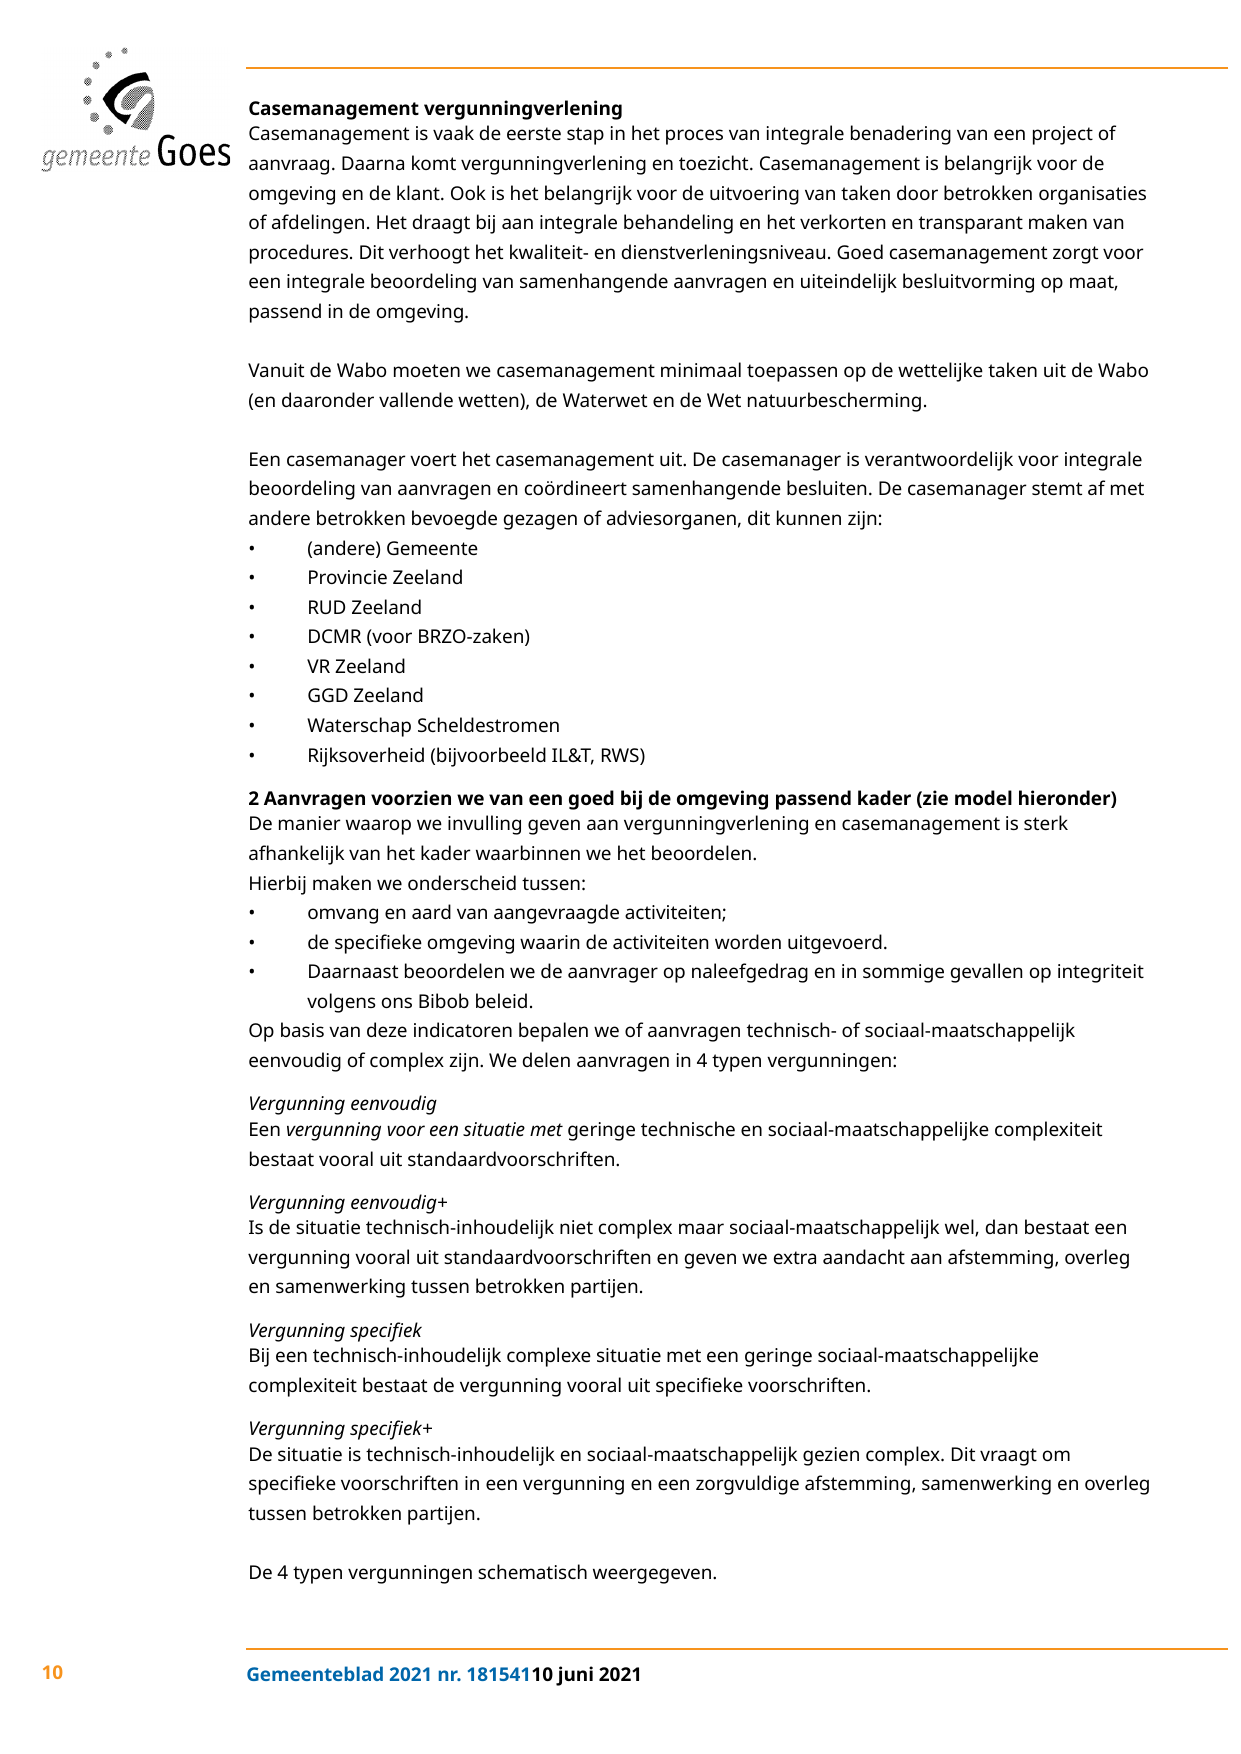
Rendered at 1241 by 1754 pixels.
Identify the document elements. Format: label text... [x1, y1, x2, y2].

text De situatie is technisch-inhoudelijk en sociaal-maatschappelijk gezien complex. Dit vraagt om specifieke voorschriften in een vergunning en een zorgvuldige afstemming, samenwerking en overleg tussen betrokken partijen. [248, 1441, 1152, 1526]
text Een casemanager voert het casemanagement uit. De casemanager is verantwoordelijk voor integrale beoordeling van aanvragen en coördineert samenhangende besluiten. De casemanager stemt af met andere betrokken bevoegde gezagen of adviesorganen, dit kunnen zijn: [248, 446, 1152, 531]
text Is de situatie technisch-inhoudelijk niet complex maar sociaal-maatschappelijk wel, dan bestaat een vergunning vooral uit standaardvoorschriften en geven we extra aandacht aan afstemming, overleg en samenwerking tussen betrokken partijen. [248, 1214, 1152, 1299]
text Vergunning eenvoudig+ [248, 1189, 1152, 1214]
list (andere) Gemeente [248, 535, 1152, 560]
list Rijksoverheid (bijvoorbeeld IL&T, RWS) [248, 742, 1152, 767]
list GGD Zeeland [248, 683, 1152, 708]
list VR Zeeland [248, 653, 1152, 679]
text Vergunning eenvoudig [248, 1090, 1152, 1116]
text Op basis van deze indicatoren bepalen we of aanvragen technisch- of sociaal-maatschappelijk eenvoudig of complex zijn. We delen aanvragen in 4 typen vergunningen: [248, 1018, 1152, 1073]
text Hierbij maken we onderscheid tussen: [248, 870, 1152, 896]
text De manier waarop we invulling geven aan vergunningverlening en casemanagement is sterk afhankelijk van het kader waarbinnen we het beoordelen. [248, 811, 1152, 866]
text 2 Aanvragen voorzien we van een goed bij de omgeving passend kader (zie model hieronder) [248, 785, 1152, 811]
text Vergunning specifiek [248, 1317, 1152, 1343]
list Provincie Zeeland [248, 564, 1152, 590]
text Een vergunning voor een situatie met geringe technische en sociaal-maatschappelijke complexiteit bestaat vooral uit standaardvoorschriften. [248, 1116, 1152, 1171]
text De 4 typen vergunningen schematisch weergegeven. [248, 1559, 1152, 1585]
list omvang en aard van aangevraagde activiteiten; [248, 899, 1152, 925]
list de specifieke omgeving waarin de activiteiten worden uitgevoerd. [248, 929, 1152, 955]
list Waterschap Scheldestromen [248, 712, 1152, 738]
text Casemanagement vergunningverlening [248, 95, 1152, 121]
text Casemanagement is vaak de eerste stap in het proces van integrale benadering van een project of aanvraag. Daarna komt vergunningverlening en toezicht. Casemanagement is belangrijk voor de omgeving en de klant. Ook is het belangrijk voor de uitvoering van taken door betrokken organisaties of afdelingen. Het draagt bij aan integrale behandeling en het verkorten en transparant maken van procedures. Dit verhoogt het kwaliteit- en dienstverleningsniveau. Goed casemanagement zorgt voor een integrale beoordeling van samenhangende aanvragen en uiteindelijk besluitvorming op maat, passend in de omgeving. [248, 121, 1152, 324]
text Bij een technisch-inhoudelijk complexe situatie met een geringe sociaal-maatschappelijke complexiteit bestaat de vergunning vooral uit specifieke voorschriften. [248, 1343, 1152, 1398]
text Vergunning specifiek+ [248, 1415, 1152, 1441]
text Vanuit de Wabo moeten we casemanagement minimaal toepassen op de wettelijke taken uit de Wabo (en daaronder vallende wetten), de Waterwet en de Wet natuurbescherming. [248, 357, 1152, 412]
list RUD Zeeland [248, 594, 1152, 619]
picture [41, 47, 231, 172]
list Daarnaast beoordelen we de aanvrager op naleefgedrag en in sommige gevallen op integriteit volgens ons Bibob beleid. [248, 958, 1152, 1014]
list DCMR (voor BRZO-zaken) [248, 623, 1152, 649]
